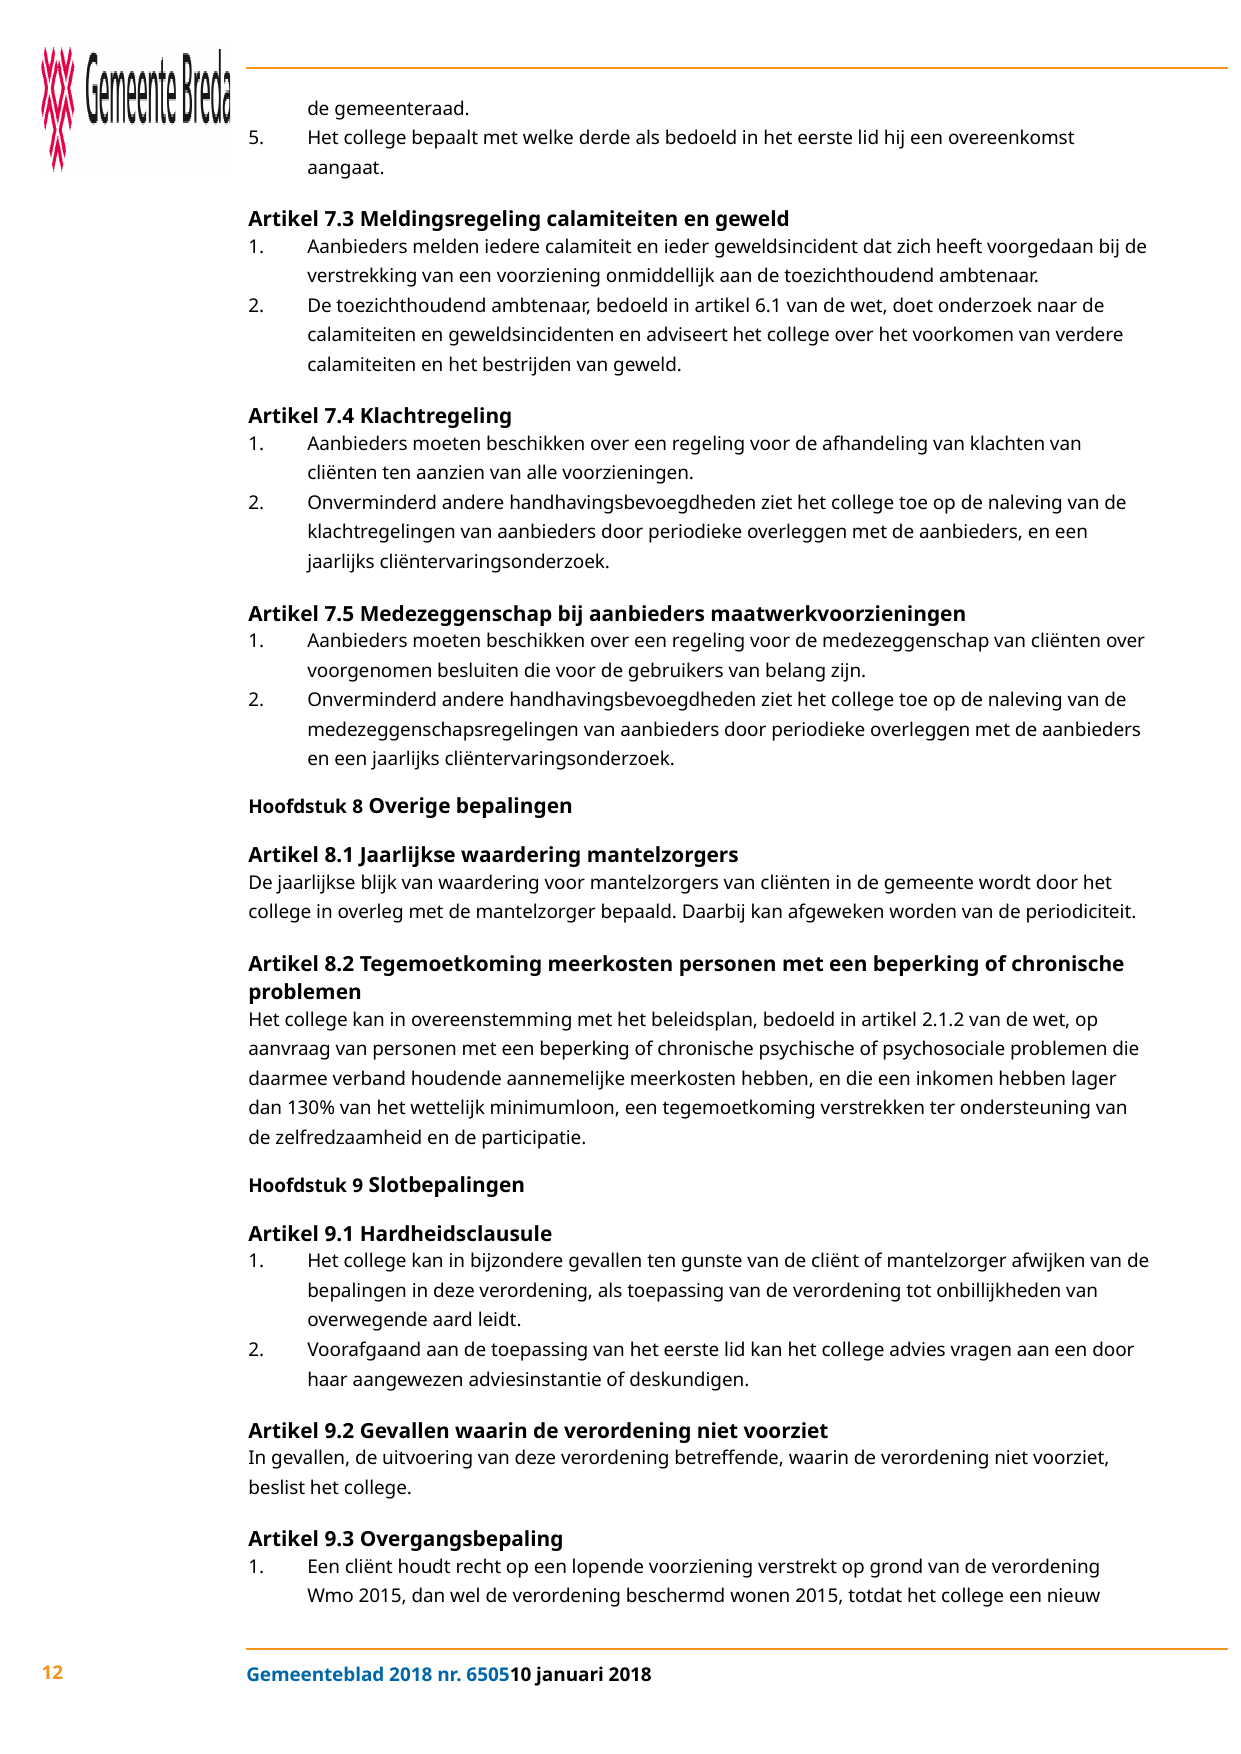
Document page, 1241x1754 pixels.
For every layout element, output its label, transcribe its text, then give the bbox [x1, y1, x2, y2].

list Aanbieders melden iedere calamiteit en ieder geweldsincident dat zich heeft voorgedaan bij de verstrekking van een voorziening onmiddellijk aan de toezichthoudend ambtenaar. [248, 233, 1152, 288]
list Het college bepaalt met welke derde als bedoeld in het eerste lid hij een overeenkomst aangaat. [248, 124, 1152, 180]
text Artikel 7.4 Klachtregeling [248, 402, 1152, 430]
list Aanbieders moeten beschikken over een regeling voor de medezeggenschap van cliënten over voorgenomen besluiten die voor de gebruikers van belang zijn. [248, 627, 1152, 682]
text Artikel 7.3 Meldingsregeling calamiteiten en geweld [248, 204, 1152, 233]
text Artikel 9.1 Hardheidsclausule [248, 1219, 1152, 1247]
list Een cliënt houdt recht op een lopende voorziening verstrekt op grond van de verordening Wmo 2015, dan wel de verordening beschermd wonen 2015, totdat het college een nieuw [248, 1553, 1152, 1608]
list de gemeenteraad. [248, 95, 1152, 121]
text Artikel 8.2 Tegemoetkoming meerkosten personen met een beperking of chronische problemen [248, 949, 1152, 1006]
text Artikel 7.5 Medezeggenschap bij aanbieders maatwerkvoorzieningen [248, 599, 1152, 627]
list De toezichthoudend ambtenaar, bedoeld in artikel 6.1 van de wet, doet onderzoek naar de calamiteiten en geweldsincidenten en adviseert het college over het voorkomen van verdere calamiteiten en het bestrijden van geweld. [248, 292, 1152, 377]
text Hoofdstuk 9 Slotbepalingen [248, 1170, 1152, 1198]
list Voorafgaand aan de toepassing van het eerste lid kan het college advies vragen aan een door haar aangewezen adviesinstantie of deskundigen. [248, 1336, 1152, 1391]
text Het college kan in overeenstemming met het beleidsplan, bedoeld in artikel 2.1.2 van de wet, op aanvraag van personen met een beperking of chronische psychische of psychosociale problemen die daarmee verband houdende aannemelijke meerkosten hebben, en die een inkomen hebben lager dan 130% van het wettelijk minimumloon, een tegemoetkoming verstrekken ter ondersteuning van de zelfredzaamheid en de participatie. [248, 1006, 1152, 1150]
list Onverminderd andere handhavingsbevoegdheden ziet het college toe op de naleving van de klachtregelingen van aanbieders door periodieke overleggen met de aanbieders, en een jaarlijks cliëntervaringsonderzoek. [248, 489, 1152, 574]
text Hoofdstuk 8 Overige bepalingen [248, 791, 1152, 819]
text In gevallen, de uitvoering van deze verordening betreffende, waarin de verordening niet voorziet, beslist het college. [248, 1444, 1152, 1500]
text Artikel 8.1 Jaarlijkse waardering mantelzorgers [248, 840, 1152, 869]
text De jaarlijkse blijk van waardering voor mantelzorgers van cliënten in de gemeente wordt door het college in overleg met de mantelzorger bepaald. Daarbij kan afgeweken worden van de periodiciteit. [248, 869, 1152, 924]
list Aanbieders moeten beschikken over een regeling voor de afhandeling van klachten van cliënten ten aanzien van alle voorzieningen. [248, 430, 1152, 485]
text Artikel 9.2 Gevallen waarin de verordening niet voorziet [248, 1416, 1152, 1444]
text Artikel 9.3 Overgangsbepaling [248, 1524, 1152, 1553]
list Het college kan in bijzondere gevallen ten gunste van de cliënt of mantelzorger afwijken van de bepalingen in deze verordening, als toepassing van de verordening tot onbillijkheden van overwegende aard leidt. [248, 1247, 1152, 1332]
picture [41, 47, 231, 172]
list Onverminderd andere handhavingsbevoegdheden ziet het college toe op de naleving van de medezeggenschapsregelingen van aanbieders door periodieke overleggen met de aanbieders en een jaarlijks cliëntervaringsonderzoek. [248, 686, 1152, 771]
